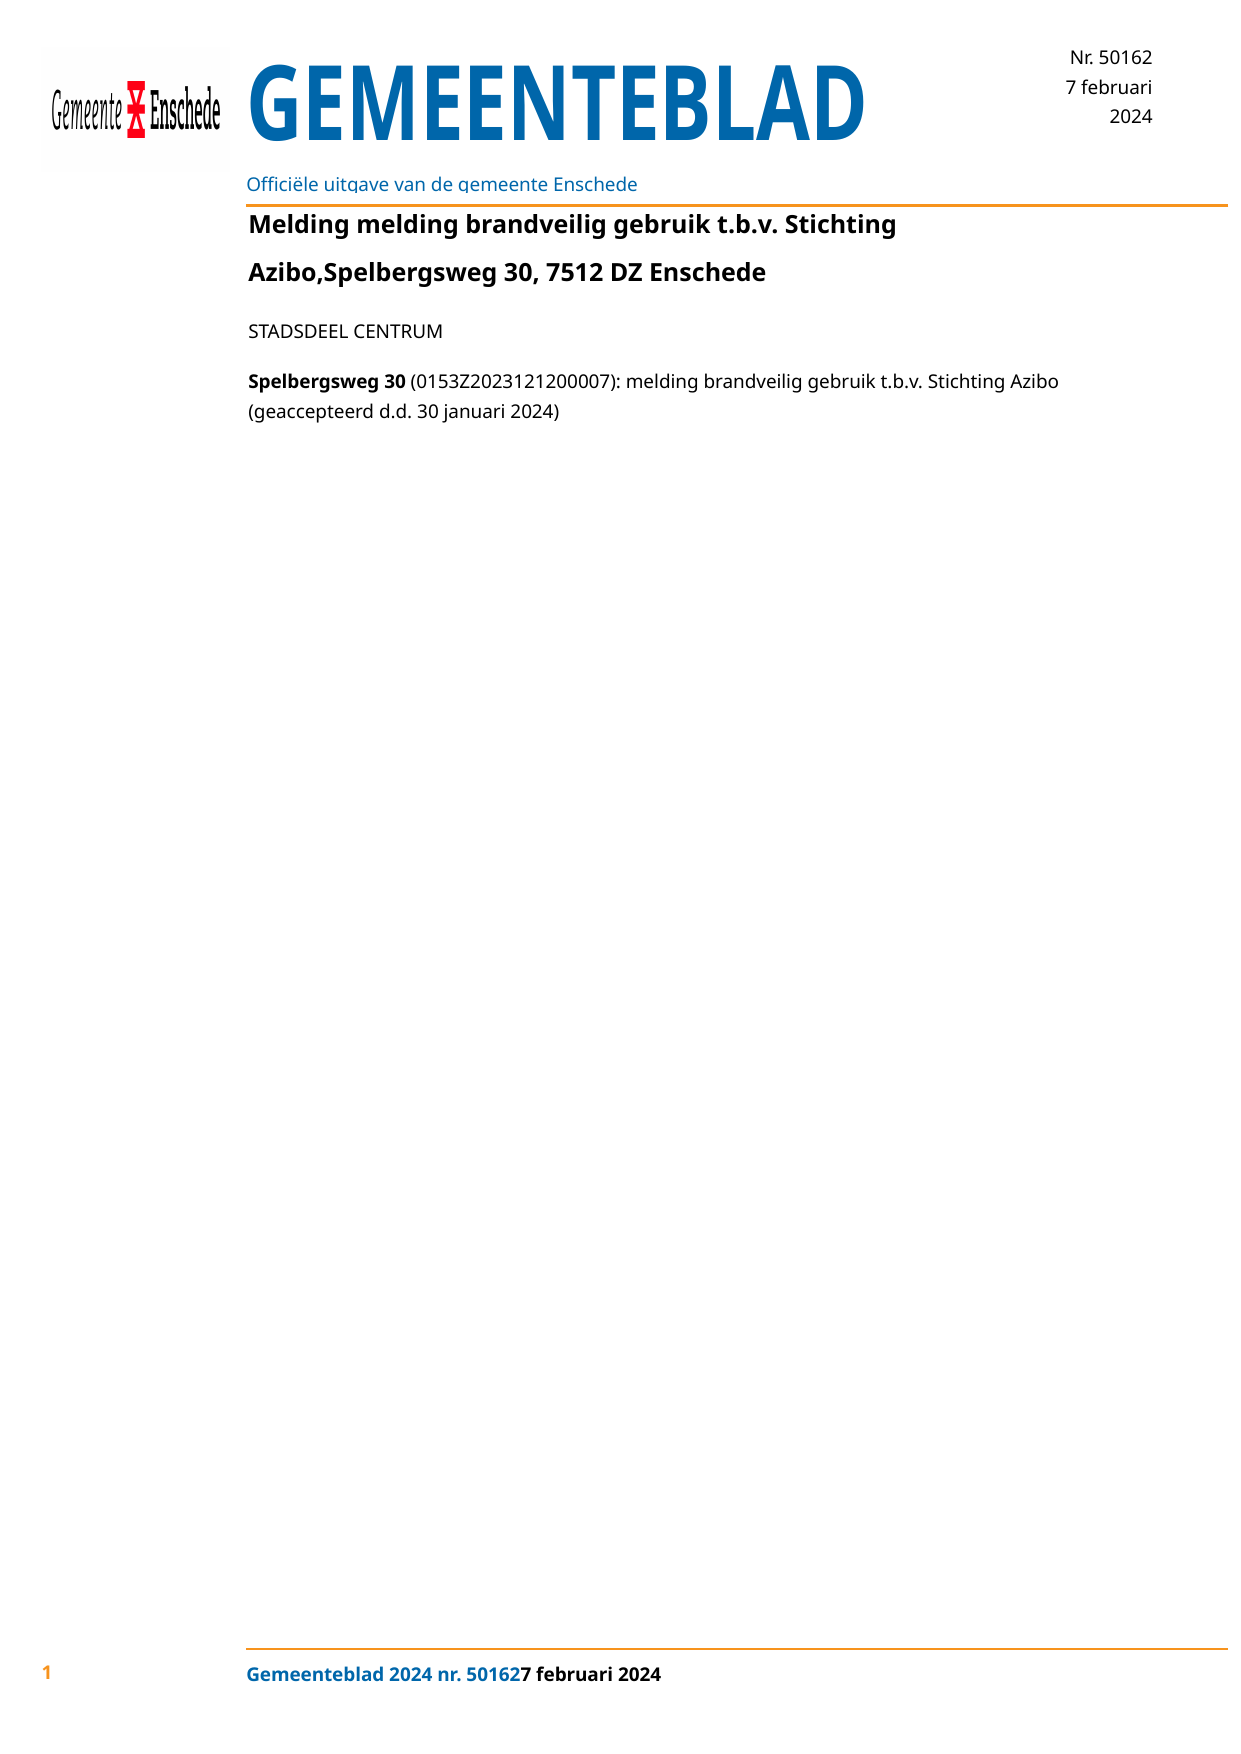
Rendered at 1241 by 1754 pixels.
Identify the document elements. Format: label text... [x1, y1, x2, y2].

picture [41, 47, 231, 172]
text STADSDEEL CENTRUM [248, 318, 1152, 344]
text Melding melding brandveilig gebruik t.b.v. Stichting Azibo,Spelbergsweg 30, 7512 DZ Enschede [248, 207, 1152, 288]
text Spelbergsweg 30 (0153Z2023121200007): melding brandveilig gebruik t.b.v. Stichting Azibo (geaccepteerd d.d. 30 januari 2024) [248, 368, 1152, 424]
